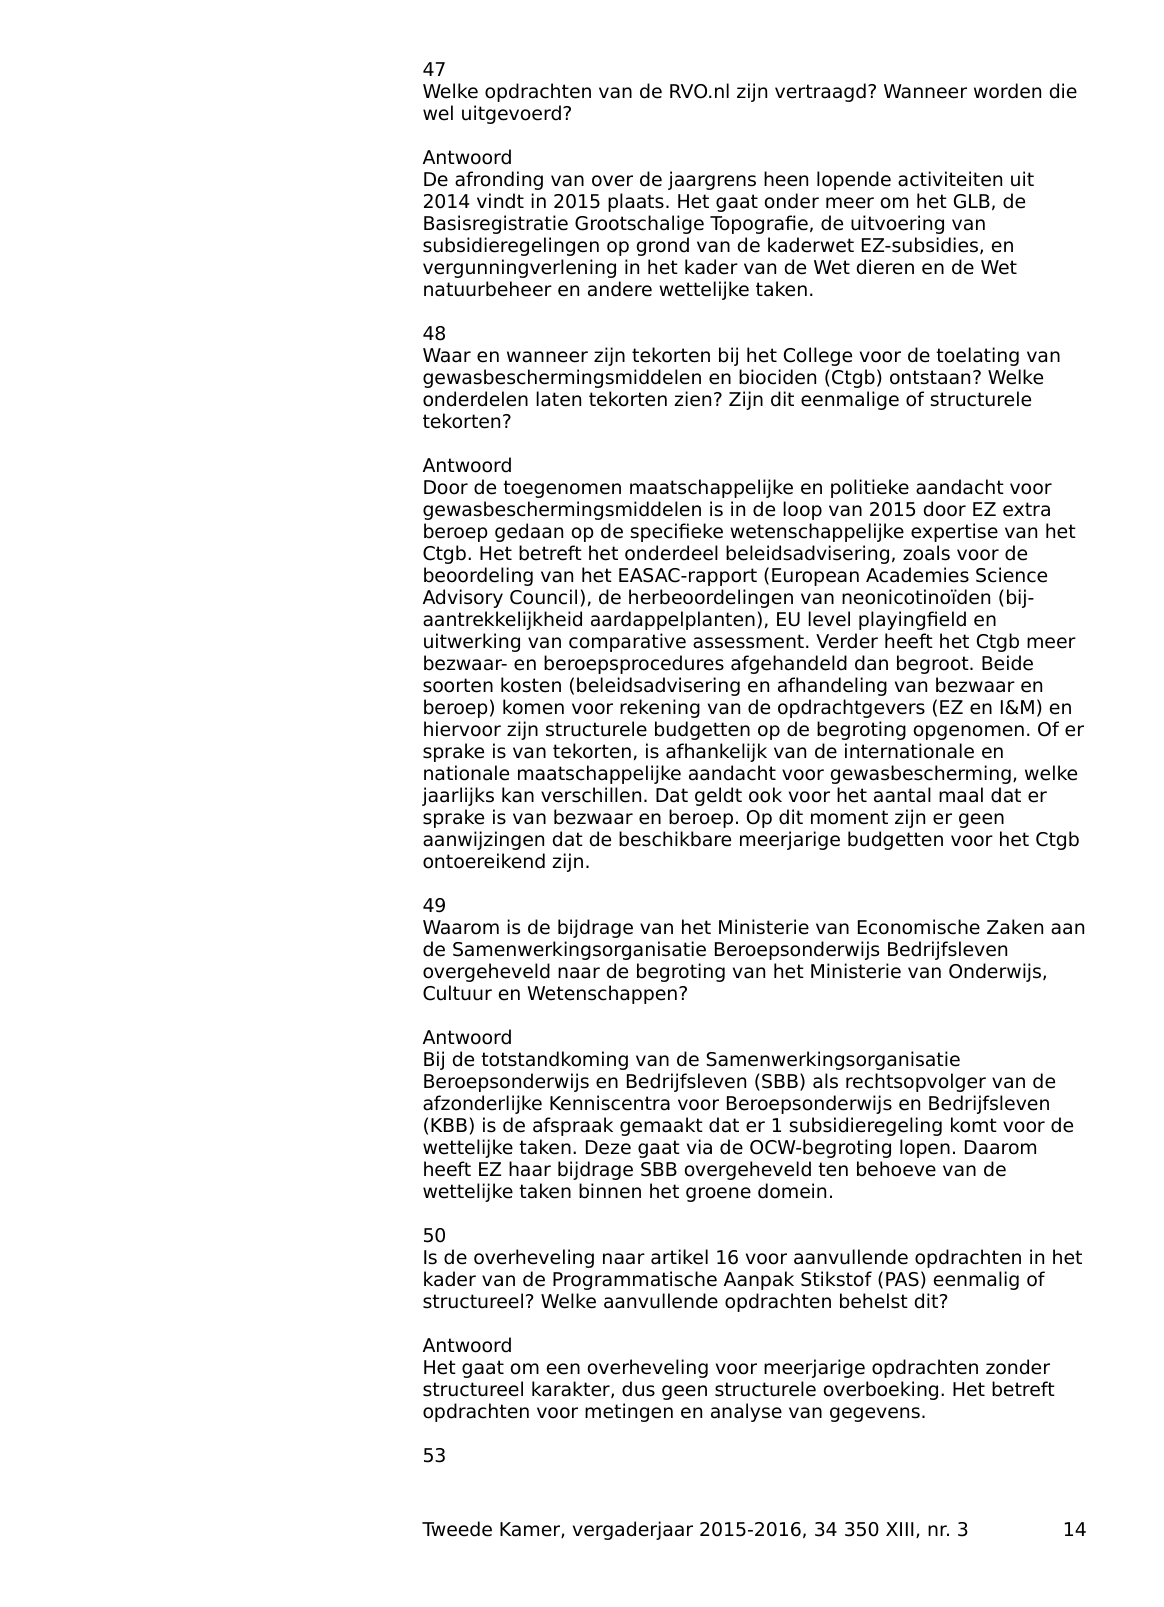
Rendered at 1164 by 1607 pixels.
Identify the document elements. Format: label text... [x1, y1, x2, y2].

text De afronding van over de jaargrens heen lopende activiteiten uit 2014 vindt in 2015 plaats. Het gaat onder meer om het GLB, de Basisregistratie Grootschalige Topografie, de uitvoering van subsidieregelingen op grond van de kaderwet EZ-subsidies, en vergunningverlening in het kader van de Wet dieren en de Wet natuurbeheer en andere wettelijke taken. [422, 169, 1087, 301]
text 53 [422, 1445, 1087, 1467]
text 50 [422, 1225, 1087, 1247]
text Is de overheveling naar artikel 16 voor aanvullende opdrachten in het kader van de Programmatische Aanpak Stikstof (PAS) eenmalig of structureel? Welke aanvullende opdrachten behelst dit? [422, 1247, 1087, 1313]
text Waar en wanneer zijn tekorten bij het College voor de toelating van gewasbeschermingsmiddelen en biociden (Ctgb) ontstaan? Welke onderdelen laten tekorten zien? Zijn dit eenmalige of structurele tekorten? [422, 345, 1087, 433]
text Antwoord [422, 147, 1087, 169]
text Bij de totstandkoming van de Samenwerkingsorganisatie Beroepsonderwijs en Bedrijfsleven (SBB) als rechtsopvolger van de afzonderlijke Kenniscentra voor Beroepsonderwijs en Bedrijfsleven (KBB) is de afspraak gemaakt dat er 1 subsidieregeling komt voor de wettelijke taken. Deze gaat via de OCW-begroting lopen. Daarom heeft EZ haar bijdrage SBB overgeheveld ten behoeve van de wettelijke taken binnen het groene domein. [422, 1049, 1087, 1203]
text Antwoord [422, 1335, 1087, 1357]
text 49 [422, 895, 1087, 917]
text Het gaat om een overheveling voor meerjarige opdrachten zonder structureel karakter, dus geen structurele overboeking. Het betreft opdrachten voor metingen en analyse van gegevens. [422, 1357, 1087, 1423]
text 47 [422, 59, 1087, 81]
text 48 [422, 323, 1087, 345]
text Door de toegenomen maatschappelijke en politieke aandacht voor gewasbeschermingsmiddelen is in de loop van 2015 door EZ extra beroep gedaan op de specifieke wetenschappelijke expertise van het Ctgb. Het betreft het onderdeel beleidsadvisering, zoals voor de beoordeling van het EASAC-rapport (European Academies Science Advisory Council), de herbeoordelingen van neonicotinoïden (bij-aantrekkelijkheid aardappelplanten), EU level playingfield en uitwerking van comparative assessment. Verder heeft het Ctgb meer bezwaar- en beroepsprocedures afgehandeld dan begroot. Beide soorten kosten (beleidsadvisering en afhandeling van bezwaar en beroep) komen voor rekening van de opdrachtgevers (EZ en I&M) en hiervoor zijn structurele budgetten op de begroting opgenomen. Of er sprake is van tekorten, is afhankelijk van de internationale en nationale maatschappelijke aandacht voor gewasbescherming, welke jaarlijks kan verschillen. Dat geldt ook voor het aantal maal dat er sprake is van bezwaar en beroep. Op dit moment zijn er geen aanwijzingen dat de beschikbare meerjarige budgetten voor het Ctgb ontoereikend zijn. [422, 477, 1087, 873]
text Antwoord [422, 455, 1087, 477]
text Welke opdrachten van de RVO.nl zijn vertraagd? Wanneer worden die wel uitgevoerd? [422, 81, 1087, 125]
text Waarom is de bijdrage van het Ministerie van Economische Zaken aan de Samenwerkingsorganisatie Beroepsonderwijs Bedrijfsleven overgeheveld naar de begroting van het Ministerie van Onderwijs, Cultuur en Wetenschappen? [422, 917, 1087, 1005]
text Antwoord [422, 1027, 1087, 1049]
